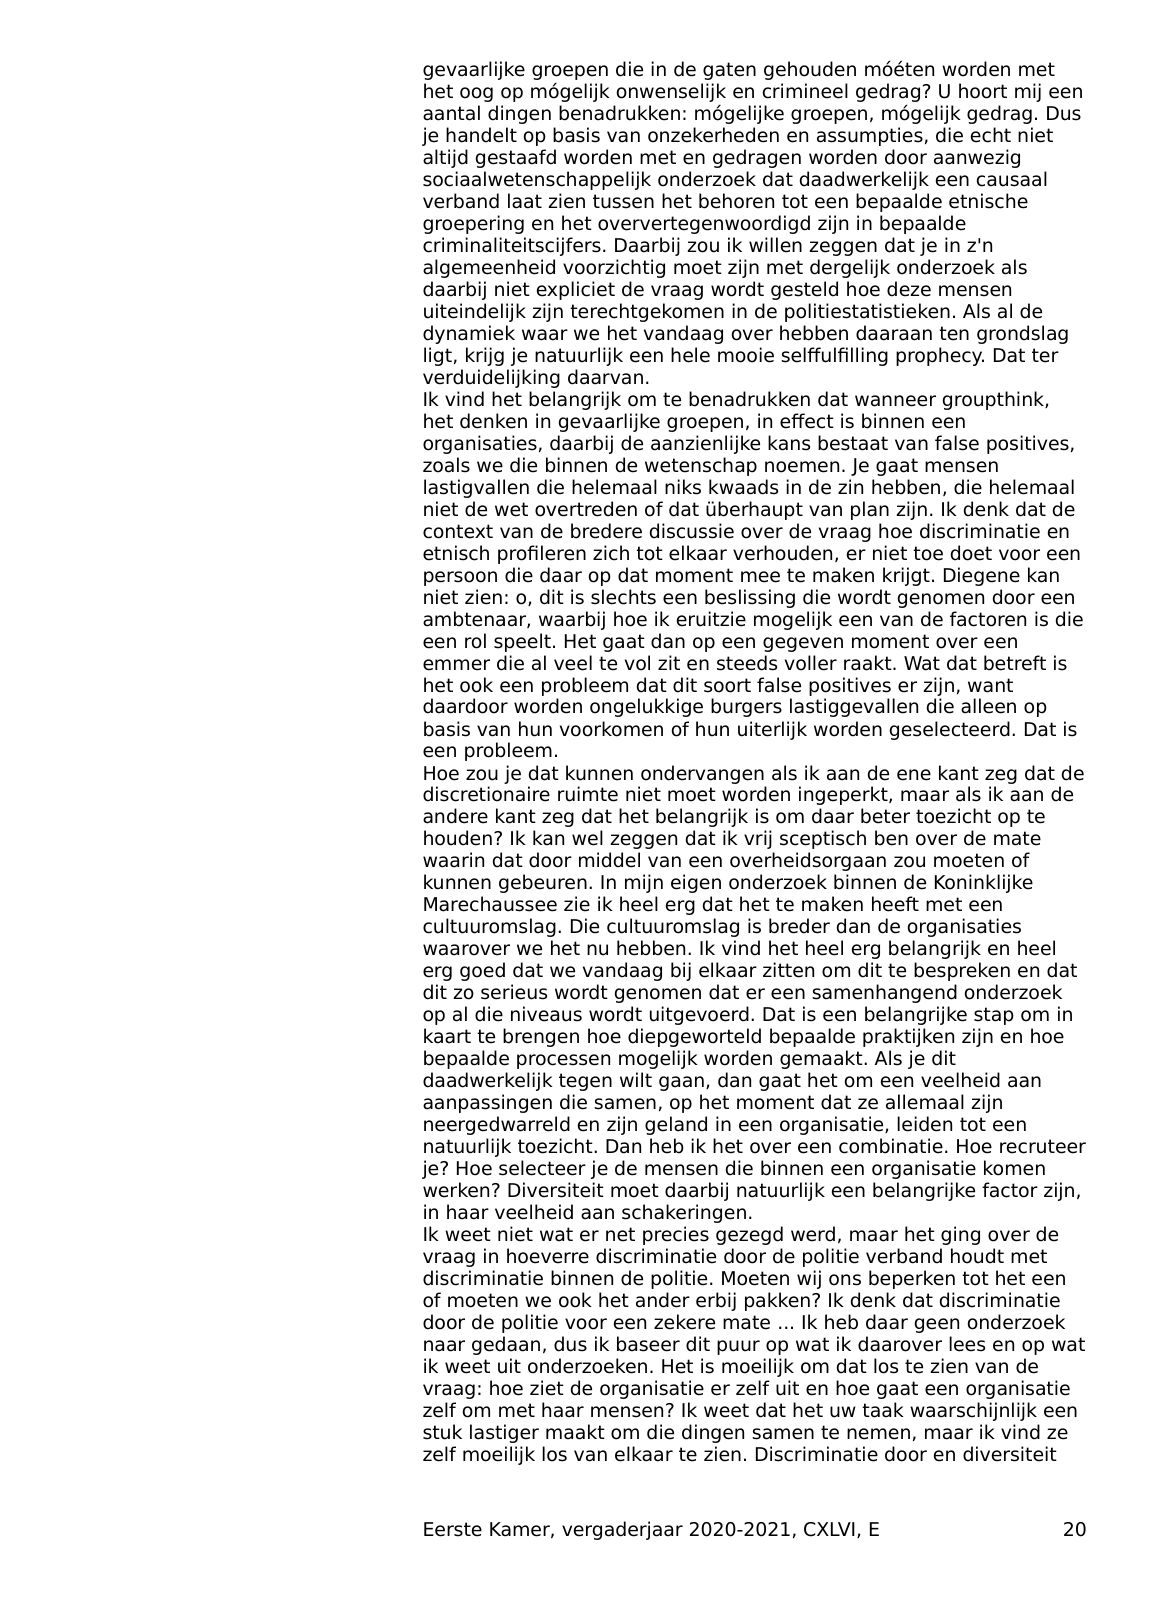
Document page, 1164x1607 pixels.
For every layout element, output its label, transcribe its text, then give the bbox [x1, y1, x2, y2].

text Ik vind het belangrijk om te benadrukken dat wanneer groupthink, het denken in gevaarlijke groepen, in effect is binnen een organisaties, daarbij de aanzienlijke kans bestaat van false positives, zoals we die binnen de wetenschap noemen. Je gaat mensen lastigvallen die helemaal niks kwaads in de zin hebben, die helemaal niet de wet overtreden of dat überhaupt van plan zijn. Ik denk dat de context van de bredere discussie over de vraag hoe discriminatie en etnisch profileren zich tot elkaar verhouden, er niet toe doet voor een persoon die daar op dat moment mee te maken krijgt. Diegene kan niet zien: o, dit is slechts een beslissing die wordt genomen door een ambtenaar, waarbij hoe ik eruitzie mogelijk een van de factoren is die een rol speelt. Het gaat dan op een gegeven moment over een emmer die al veel te vol zit en steeds voller raakt. Wat dat betreft is het ook een probleem dat dit soort false positives er zijn, want daardoor worden ongelukkige burgers lastiggevallen die alleen op basis van hun voorkomen of hun uiterlijk worden geselecteerd. Dat is een probleem. [422, 389, 1087, 762]
text Ik weet niet wat er net precies gezegd werd, maar het ging over de vraag in hoeverre discriminatie door de politie verband houdt met discriminatie binnen de politie. Moeten wij ons beperken tot het een of moeten we ook het ander erbij pakken? Ik denk dat discriminatie door de politie voor een zekere mate ... Ik heb daar geen onderzoek naar gedaan, dus ik baseer dit puur op wat ik daarover lees en op wat ik weet uit onderzoeken. Het is moeilijk om dat los te zien van de vraag: hoe ziet de organisatie er zelf uit en hoe gaat een organisatie zelf om met haar mensen? Ik weet dat het uw taak waarschijnlijk een stuk lastiger maakt om die dingen samen te nemen, maar ik vind ze zelf moeilijk los van elkaar te zien. Discriminatie door en diversiteit [422, 1224, 1087, 1466]
text Hoe zou je dat kunnen ondervangen als ik aan de ene kant zeg dat de discretionaire ruimte niet moet worden ingeperkt, maar als ik aan de andere kant zeg dat het belangrijk is om daar beter toezicht op te houden? Ik kan wel zeggen dat ik vrij sceptisch ben over de mate waarin dat door middel van een overheidsorgaan zou moeten of kunnen gebeuren. In mijn eigen onderzoek binnen de Koninklijke Marechaussee zie ik heel erg dat het te maken heeft met een cultuuromslag. Die cultuuromslag is breder dan de organisaties waarover we het nu hebben. Ik vind het heel erg belangrijk en heel erg goed dat we vandaag bij elkaar zitten om dit te bespreken en dat dit zo serieus wordt genomen dat er een samenhangend onderzoek op al die niveaus wordt uitgevoerd. Dat is een belangrijke stap om in kaart te brengen hoe diepgeworteld bepaalde praktijken zijn en hoe bepaalde processen mogelijk worden gemaakt. Als je dit daadwerkelijk tegen wilt gaan, dan gaat het om een veelheid aan aanpassingen die samen, op het moment dat ze allemaal zijn neergedwarreld en zijn geland in een organisatie, leiden tot een natuurlijk toezicht. Dan heb ik het over een combinatie. Hoe recruteer je? Hoe selecteer je de mensen die binnen een organisatie komen werken? Diversiteit moet daarbij natuurlijk een belangrijke factor zijn, in haar veelheid aan schakeringen. [422, 762, 1087, 1224]
text gevaarlijke groepen die in de gaten gehouden móéten worden met het oog op mógelijk onwenselijk en crimineel gedrag? U hoort mij een aantal dingen benadrukken: mógelijke groepen, mógelijk gedrag. Dus je handelt op basis van onzekerheden en assumpties, die echt niet altijd gestaafd worden met en gedragen worden door aanwezig sociaalwetenschappelijk onderzoek dat daadwerkelijk een causaal verband laat zien tussen het behoren tot een bepaalde etnische groepering en het oververtegenwoordigd zijn in bepaalde criminaliteitscijfers. Daarbij zou ik willen zeggen dat je in z'n algemeenheid voorzichtig moet zijn met dergelijk onderzoek als daarbij niet expliciet de vraag wordt gesteld hoe deze mensen uiteindelijk zijn terechtgekomen in de politiestatistieken. Als al de dynamiek waar we het vandaag over hebben daaraan ten grondslag ligt, krijg je natuurlijk een hele mooie selffulfilling prophecy. Dat ter verduidelijking daarvan. [422, 59, 1087, 389]
